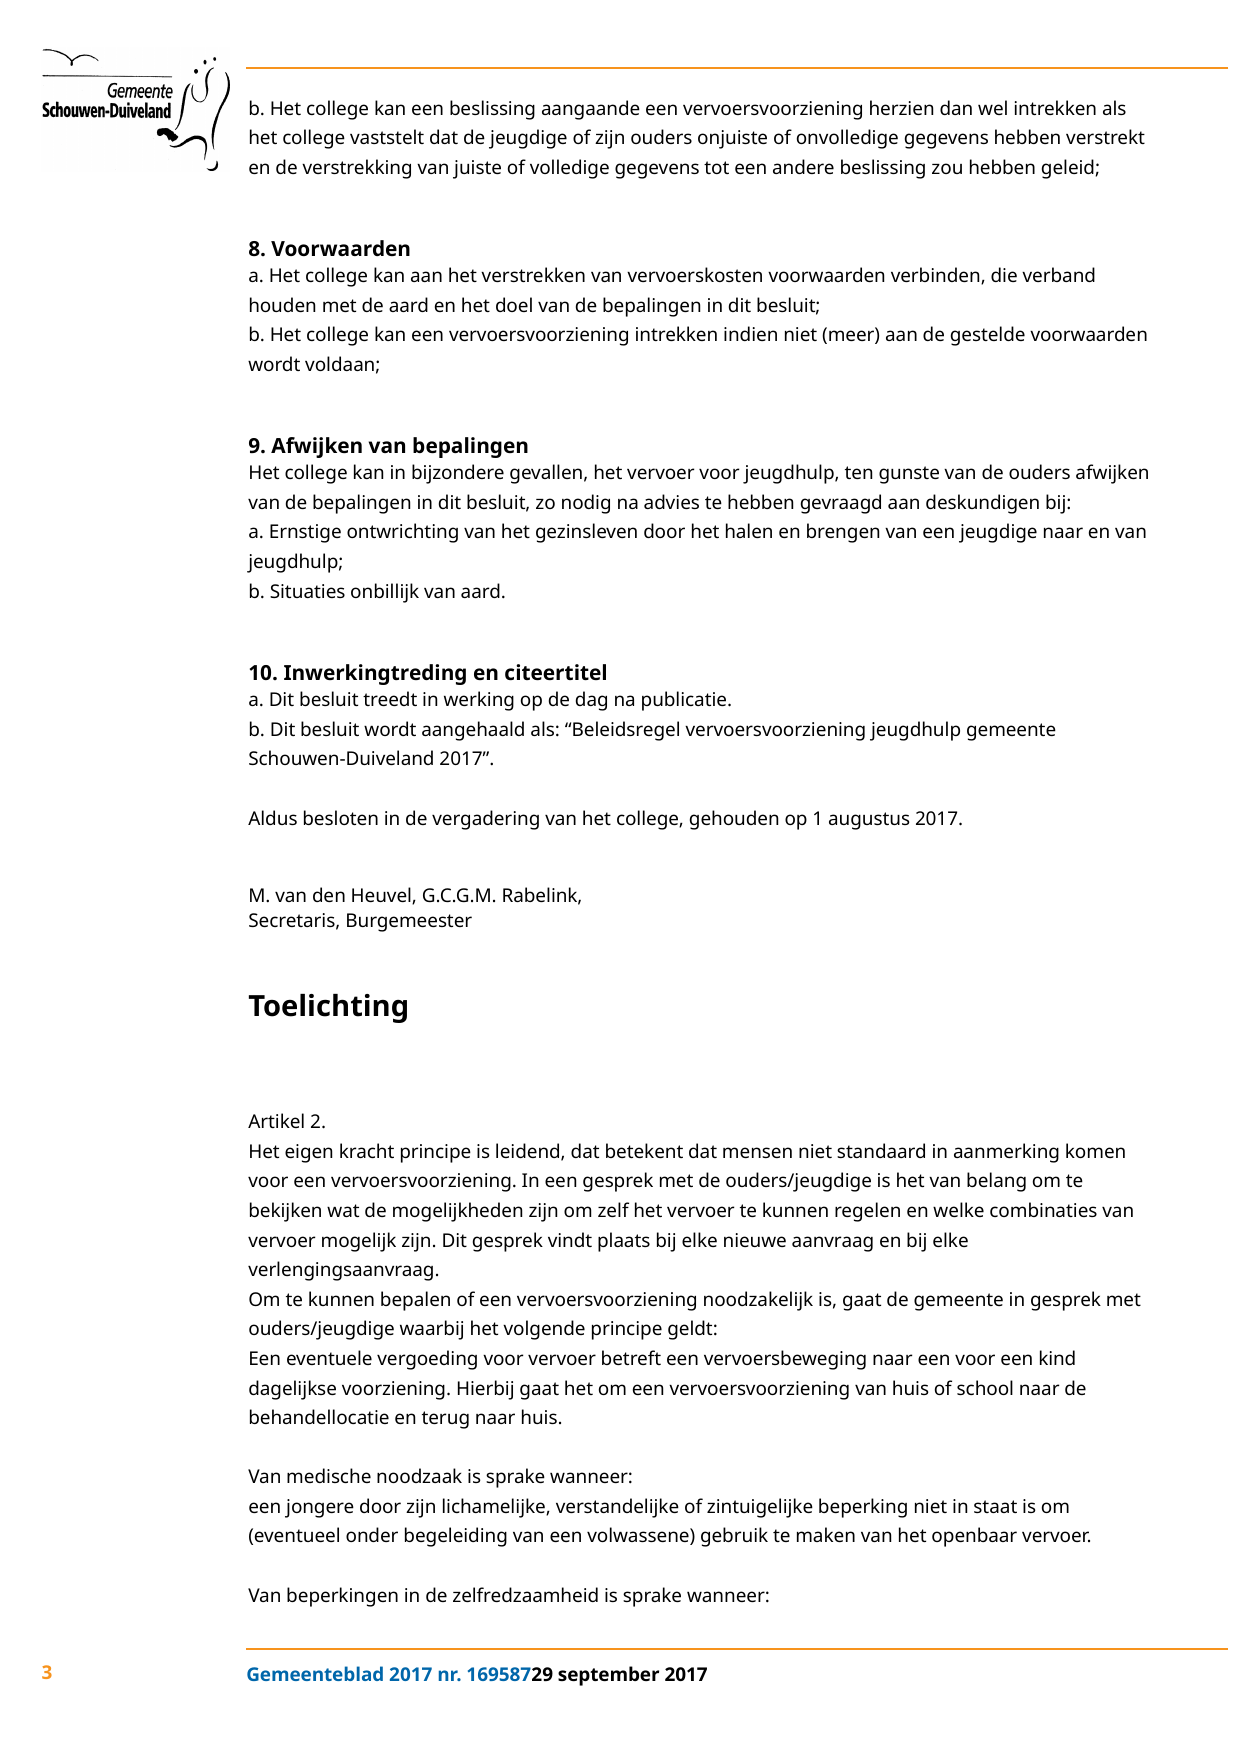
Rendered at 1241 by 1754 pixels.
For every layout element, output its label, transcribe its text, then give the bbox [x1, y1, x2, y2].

text b. Dit besluit wordt aangehaald als: “Beleidsregel vervoersvoorziening jeugdhulp gemeente Schouwen-Duiveland 2017”. [248, 716, 1152, 771]
text a. Ernstige ontwrichting van het gezinsleven door het halen en brengen van een jeugdige naar en van jeugdhulp; [248, 519, 1152, 574]
text Een eventuele vergoeding voor vervoer betreft een vervoersbeweging naar een voor een kind dagelijkse voorziening. Hierbij gaat het om een vervoersvoorziening van huis of school naar de behandellocatie en terug naar huis. [248, 1345, 1152, 1430]
text 8. Voorwaarden [248, 234, 1152, 262]
text b. Het college kan een beslissing aangaande een vervoersvoorziening herzien dan wel intrekken als het college vaststelt dat de jeugdige of zijn ouders onjuiste of onvolledige gegevens hebben verstrekt en de verstrekking van juiste of volledige gegevens tot een andere beslissing zou hebben geleid; [248, 95, 1152, 180]
text 9. Afwijken van bepalingen [248, 431, 1152, 459]
text Het eigen kracht principe is leidend, dat betekent dat mensen niet standaard in aanmerking komen voor een vervoersvoorziening. In een gesprek met de ouders/jeugdige is het van belang om te bekijken wat de mogelijkheden zijn om zelf het vervoer te kunnen regelen en welke combinaties van vervoer mogelijk zijn. Dit gesprek vindt plaats bij elke nieuwe aanvraag en bij elke verlengingsaanvraag. [248, 1138, 1152, 1282]
text Van medische noodzaak is sprake wanneer: [248, 1463, 1152, 1489]
text b. Situaties onbillijk van aard. [248, 578, 1152, 604]
text Secretaris, Burgemeester [248, 908, 1152, 933]
text a. Het college kan aan het verstrekken van vervoerskosten voorwaarden verbinden, die verband houden met de aard en het doel van de bepalingen in dit besluit; [248, 262, 1152, 318]
text a. Dit besluit treedt in werking op de dag na publicatie. [248, 686, 1152, 712]
text M. van den Heuvel, G.C.G.M. Rabelink, [248, 882, 1152, 908]
picture [41, 47, 231, 172]
text Aldus besloten in de vergadering van het college, gehouden op 1 augustus 2017. [248, 805, 1152, 830]
text een jongere door zijn lichamelijke, verstandelijke of zintuigelijke beperking niet in staat is om (eventueel onder begeleiding van een volwassene) gebruik te maken van het openbaar vervoer. [248, 1493, 1152, 1548]
text 10. Inwerkingtreding en citeertitel [248, 658, 1152, 686]
text Toelichting [248, 985, 1152, 1024]
text Van beperkingen in de zelfredzaamheid is sprake wanneer: [248, 1582, 1152, 1608]
text Het college kan in bijzondere gevallen, het vervoer voor jeugdhulp, ten gunste van de ouders afwijken van de bepalingen in dit besluit, zo nodig na advies te hebben gevraagd aan deskundigen bij: [248, 459, 1152, 515]
text Om te kunnen bepalen of een vervoersvoorziening noodzakelijk is, gaat de gemeente in gesprek met ouders/jeugdige waarbij het volgende principe geldt: [248, 1286, 1152, 1341]
text Artikel 2. [248, 1108, 1152, 1134]
text b. Het college kan een vervoersvoorziening intrekken indien niet (meer) aan de gestelde voorwaarden wordt voldaan; [248, 322, 1152, 377]
